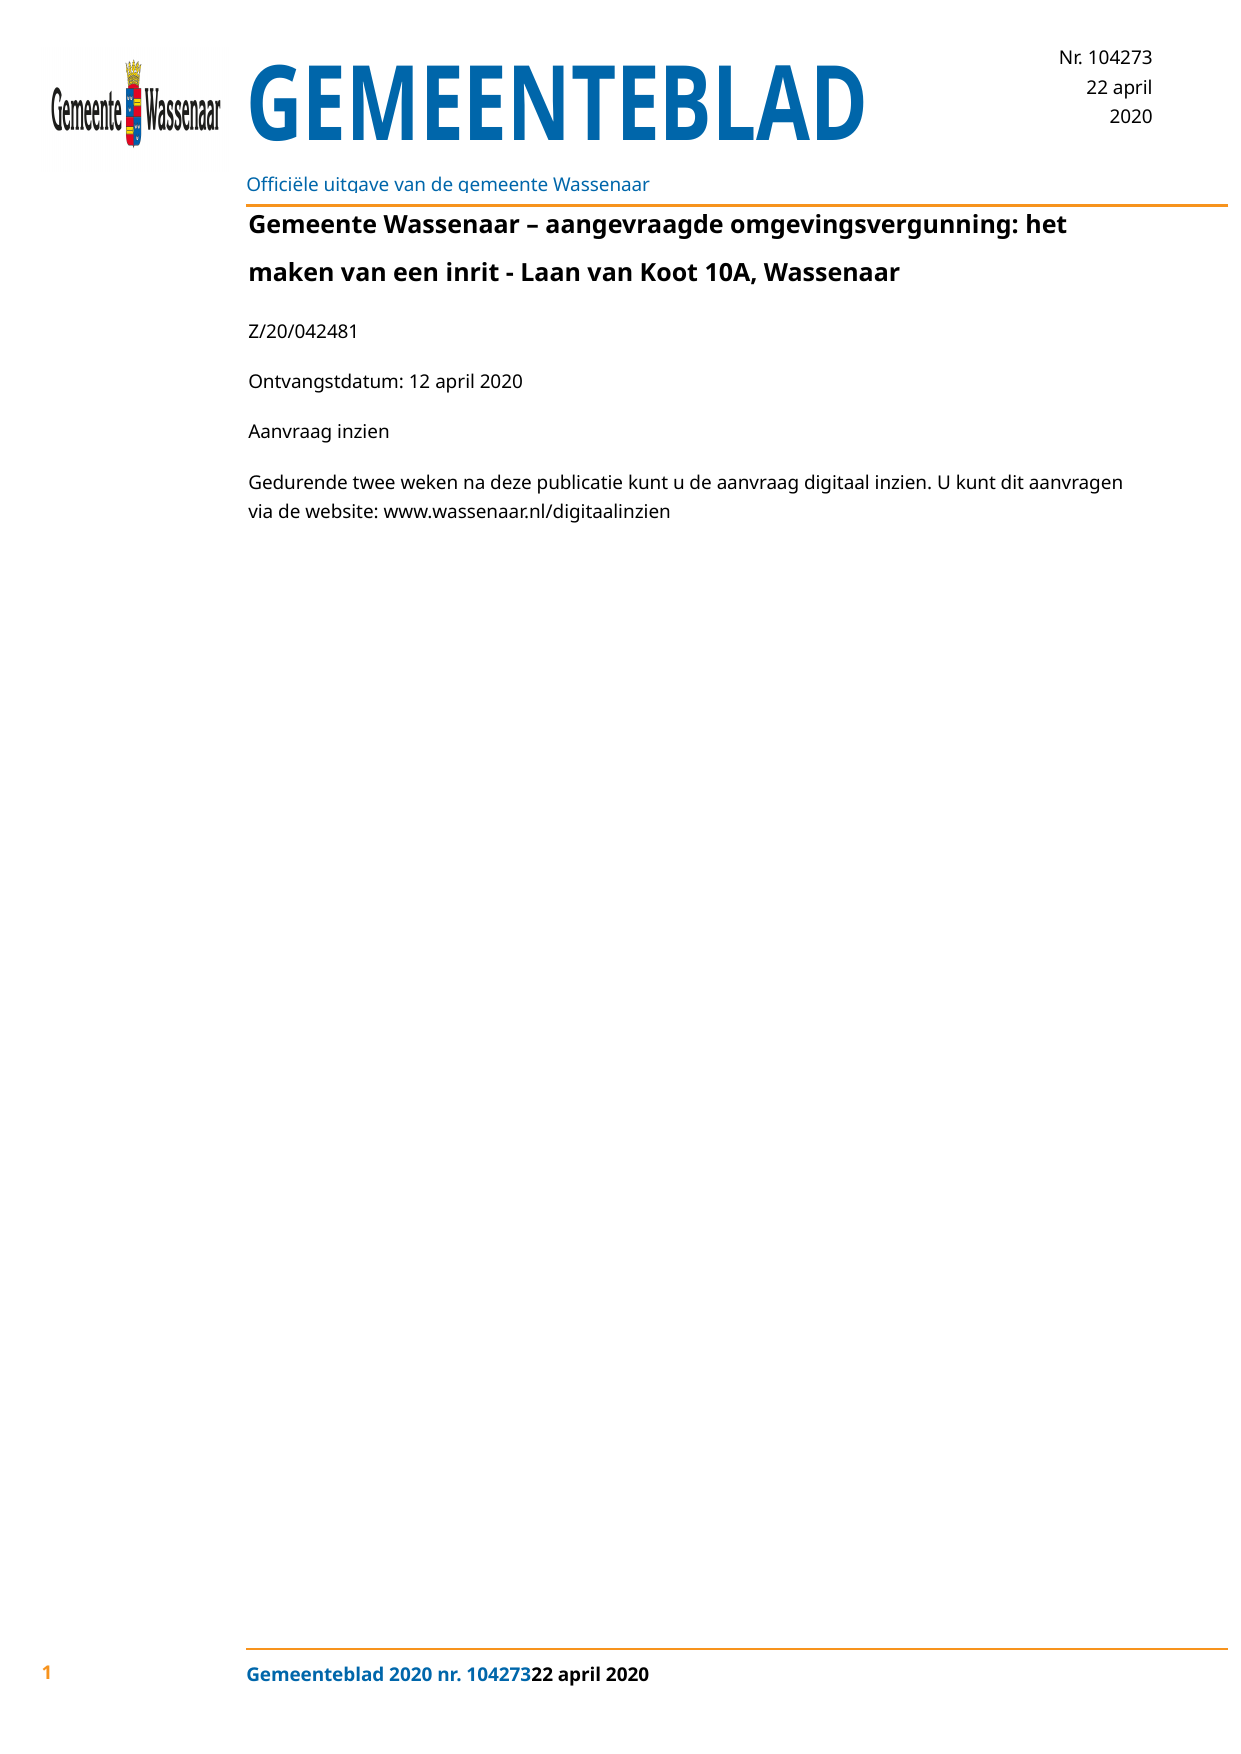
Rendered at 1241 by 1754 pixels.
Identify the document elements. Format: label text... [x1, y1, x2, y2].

text Z/20/042481 [248, 318, 1152, 344]
text Gemeente Wassenaar – aangevraagde omgevingsvergunning: het maken van een inrit - Laan van Koot 10A, Wassenaar [248, 207, 1152, 288]
picture [41, 47, 231, 172]
text Gedurende twee weken na deze publicatie kunt u de aanvraag digitaal inzien. U kunt dit aanvragen via de website: www.wassenaar.nl/digitaalinzien [248, 469, 1152, 524]
text Aanvraag inzien [248, 419, 1152, 444]
text Ontvangstdatum: 12 april 2020 [248, 368, 1152, 394]
